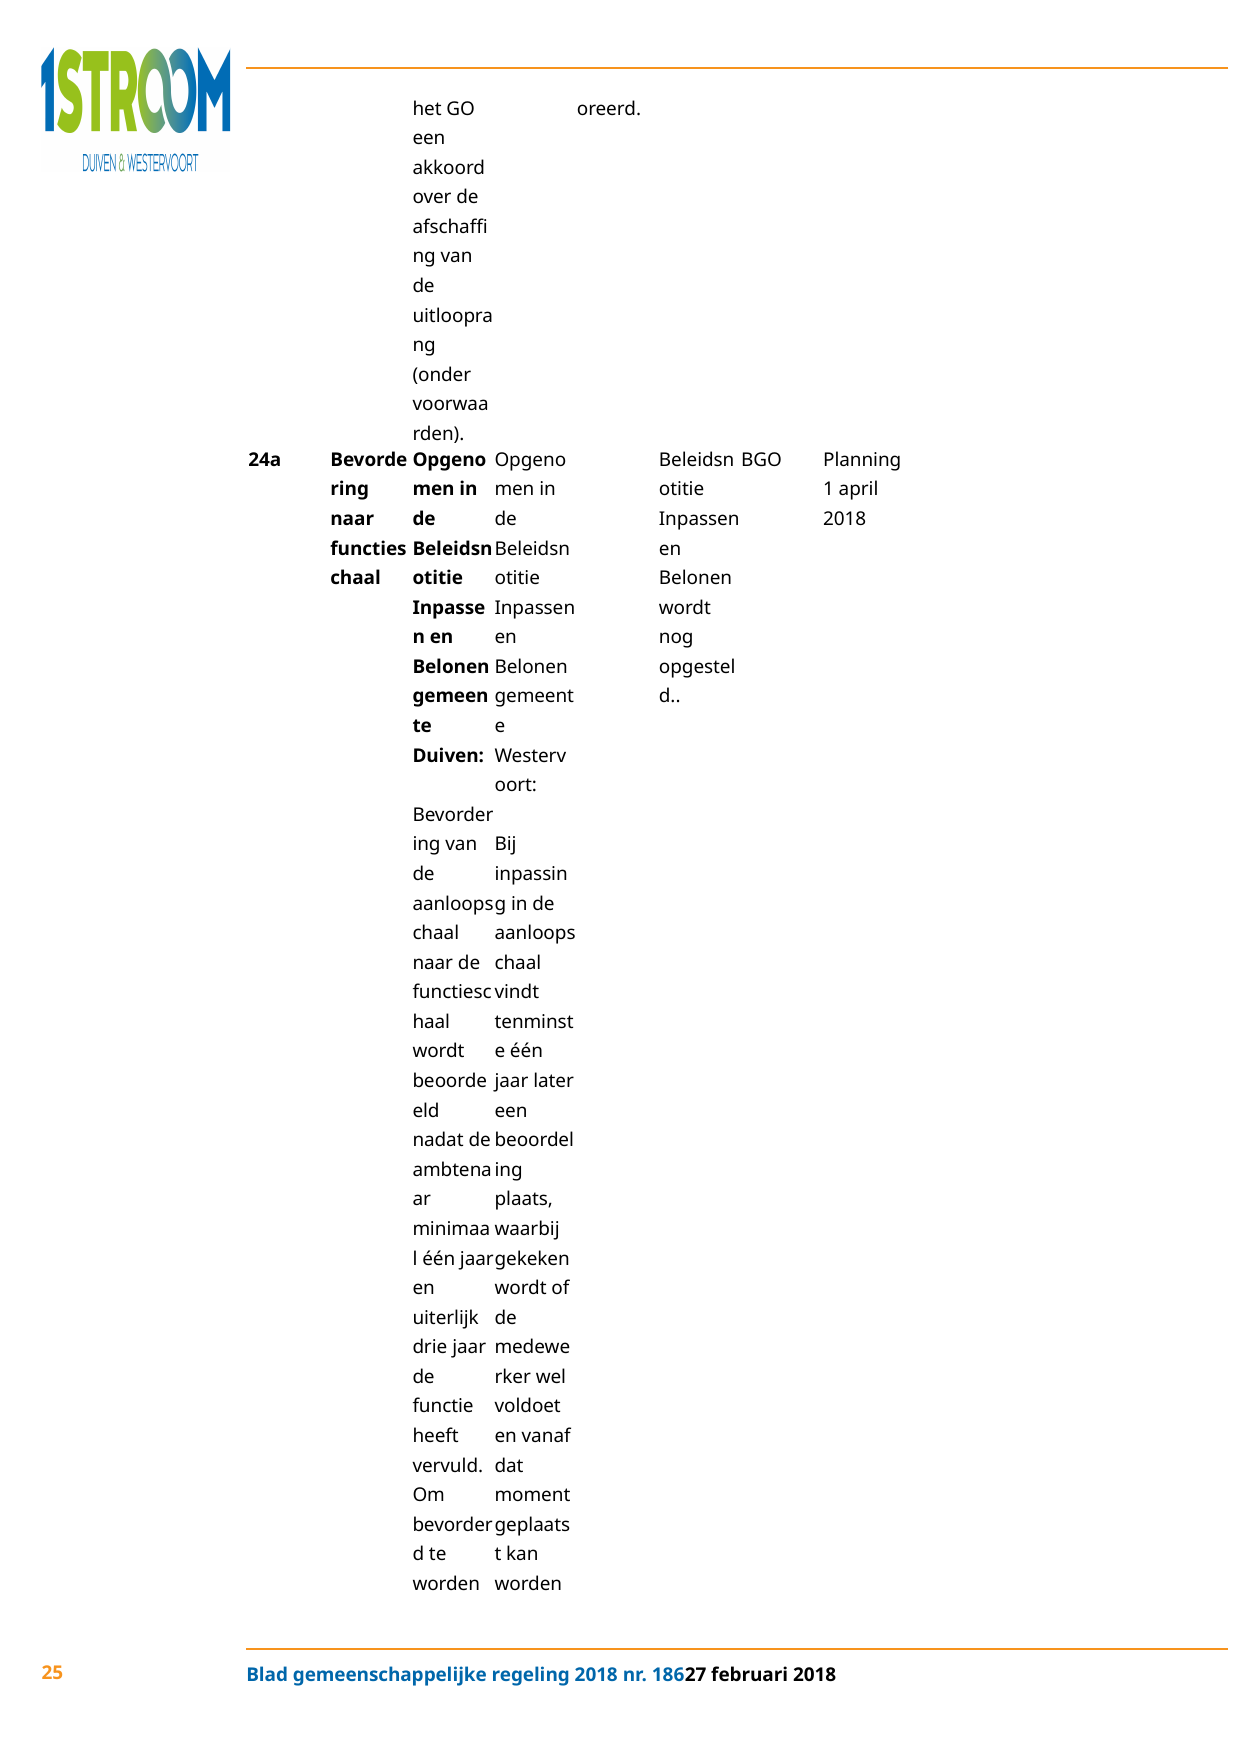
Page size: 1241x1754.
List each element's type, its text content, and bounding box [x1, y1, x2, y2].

table_cell Opgenomen in de Beleidsnotitie Inpassen en Belonen gemeente Westervoort: Bij inpassing in de aanloopschaal vindt tenminste één jaar later een beoordeling plaats, waarbij gekeken wordt of de medewerker wel voldoet en vanaf dat moment geplaatst kan worden [494, 446, 577, 1596]
table_cell BGO [741, 446, 823, 1596]
table_cell oreerd. [577, 95, 659, 446]
table_cell [577, 446, 659, 1596]
table_cell Beleidsnotitie Inpassen en Belonen wordt nog opgesteld.. [659, 446, 741, 1596]
table_cell Opgenomen in de Beleidsnotitie Inpassen en Belonen gemeente Duiven: Bevordering van de aanloopschaal naar de functieschaal wordt beoordeeld nadat de ambtenaar minimaal één jaar en uiterlijk drie jaar de functie heeft vervuld. Om bevorderd te worden [412, 446, 494, 1596]
table_cell 24a [248, 446, 330, 1596]
table_cell Planning 1 april 2018 [823, 446, 905, 1596]
table_cell [823, 95, 905, 446]
table_cell [659, 95, 741, 446]
table_cell [248, 95, 330, 446]
picture [41, 47, 231, 172]
table_cell het GO een akkoord over de afschaffing van de uitlooprang (onder voorwaarden). [412, 95, 494, 446]
table_cell Bevordering naar functieschaal [330, 446, 412, 1596]
table_cell [330, 95, 412, 446]
table_cell [741, 95, 823, 446]
table_cell [494, 95, 577, 446]
